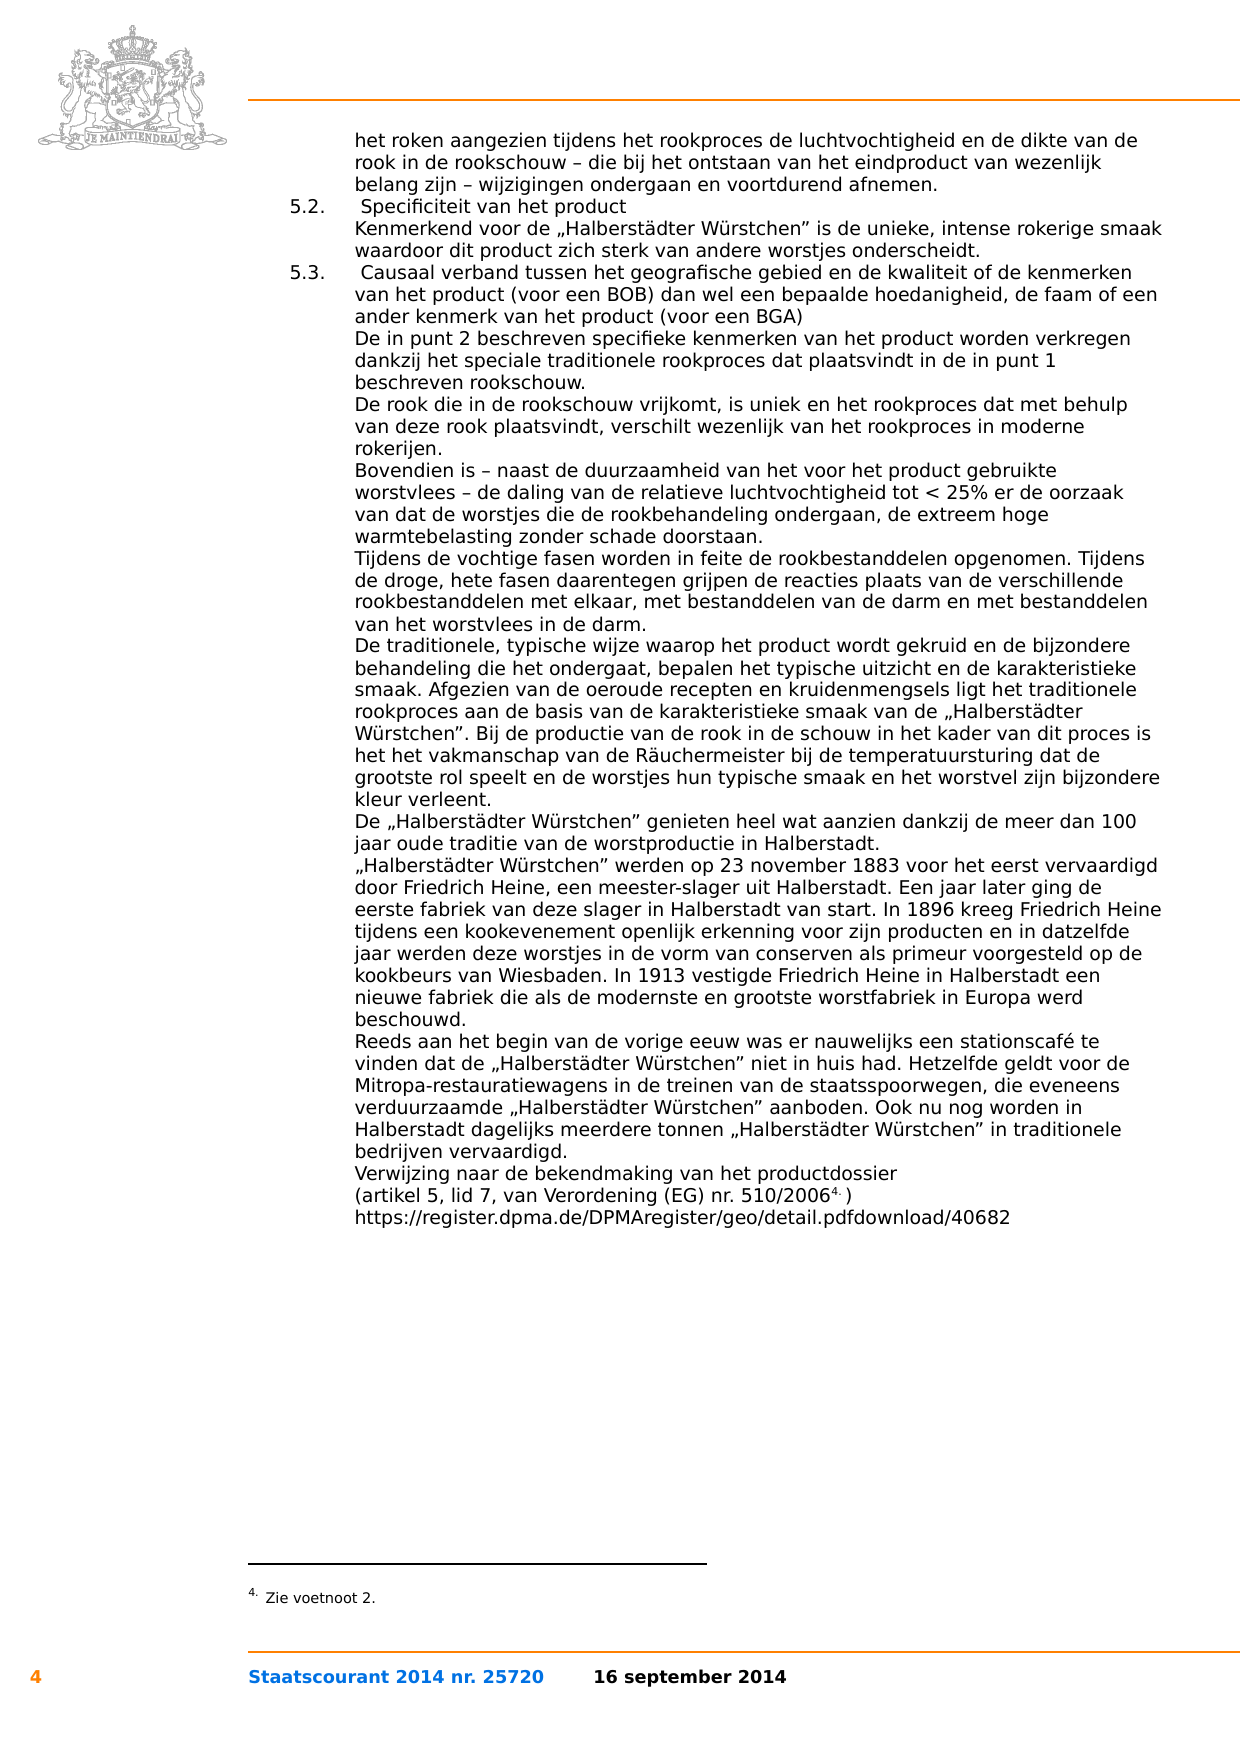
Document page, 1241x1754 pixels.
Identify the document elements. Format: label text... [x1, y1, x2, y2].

text Bovendien is – naast de duurzaamheid van het voor het product gebruikte worstvlees – de daling van de relatieve luchtvochtigheid tot < 25% er de oorzaak van dat de worstjes die de rookbehandeling ondergaan, de extreem hoge warmtebelasting zonder schade doorstaan. [354, 459, 1163, 547]
text De rook die in de rookschouw vrijkomt, is uniek en het rookproces dat met behulp van deze rook plaatsvindt, verschilt wezenlijk van het rookproces in moderne rokerijen. [354, 394, 1163, 459]
text De „Halberstädter Würstchen” genieten heel wat aanzien dankzij de meer dan 100 jaar oude traditie van de worstproductie in Halberstadt. [354, 811, 1163, 855]
picture [38, 25, 227, 150]
text Reeds aan het begin van de vorige eeuw was er nauwelijks een stationscafé te vinden dat de „Halberstädter Würstchen” niet in huis had. Hetzelfde geldt voor de Mitropa-restauratiewagens in de treinen van de staatsspoorwegen, die eveneens verduurzaamde „Halberstädter Würstchen” aanboden. Ook nu nog worden in Halberstadt dagelijks meerdere tonnen „Halberstädter Würstchen” in traditionele bedrijven vervaardigd. [354, 1031, 1163, 1163]
text Zie voetnoot 2. [248, 1586, 1163, 1608]
text De in punt 2 beschreven specifieke kenmerken van het product worden verkregen dankzij het speciale traditionele rookproces dat plaatsvindt in de in punt 1 beschreven rookschouw. [354, 328, 1163, 394]
text https://register.dpma.de/DPMAregister/geo/detail.pdfdownload/40682 [354, 1207, 1163, 1229]
text De traditionele, typische wijze waarop het product wordt gekruid en de bijzondere behandeling die het ondergaat, bepalen het typische uitzicht en de karakteristieke smaak. Afgezien van de oeroude recepten en kruidenmengsels ligt het traditionele rookproces aan de basis van de karakteristieke smaak van de „Halberstädter Würstchen”. Bij de productie van de rook in de schouw in het kader van dit proces is het het vakmanschap van de Räuchermeister bij de temperatuursturing dat de grootste rol speelt en de worstjes hun typische smaak en het worstvel zijn bijzondere kleur verleent. [354, 635, 1163, 811]
text Kenmerkend voor de „Halberstädter Würstchen” is de unieke, intense rokerige smaak waardoor dit product zich sterk van andere worstjes onderscheidt. [354, 218, 1163, 262]
text 5.2. Specificiteit van het product [289, 196, 1163, 218]
text „Halberstädter Würstchen” werden op 23 november 1883 voor het eerst vervaardigd door Friedrich Heine, een meester-slager uit Halberstadt. Een jaar later ging de eerste fabriek van deze slager in Halberstadt van start. In 1896 kreeg Friedrich Heine tijdens een kookevenement openlijk erkenning voor zijn producten en in datzelfde jaar werden deze worstjes in de vorm van conserven als primeur voorgesteld op de kookbeurs van Wiesbaden. In 1913 vestigde Friedrich Heine in Halberstadt een nieuwe fabriek die als de modernste en grootste worstfabriek in Europa werd beschouwd. [354, 855, 1163, 1031]
text het roken aangezien tijdens het rookproces de luchtvochtigheid en de dikte van de rook in de rookschouw – die bij het ontstaan van het eindproduct van wezenlijk belang zijn – wijzigingen ondergaan en voortdurend afnemen. [354, 130, 1163, 196]
text (artikel 5, lid 7, van Verordening (EG) nr. 510/2006) [354, 1185, 1163, 1207]
text Verwijzing naar de bekendmaking van het productdossier [354, 1163, 1163, 1185]
text Tijdens de vochtige fasen worden in feite de rookbestanddelen opgenomen. Tijdens de droge, hete fasen daarentegen grijpen de reacties plaats van de verschillende rookbestanddelen met elkaar, met bestanddelen van de darm en met bestanddelen van het worstvlees in de darm. [354, 547, 1163, 635]
text 5.3. Causaal verband tussen het geografische gebied en de kwaliteit of de kenmerken van het product (voor een BOB) dan wel een bepaalde hoedanigheid, de faam of een ander kenmerk van het product (voor een BGA) [289, 262, 1163, 328]
